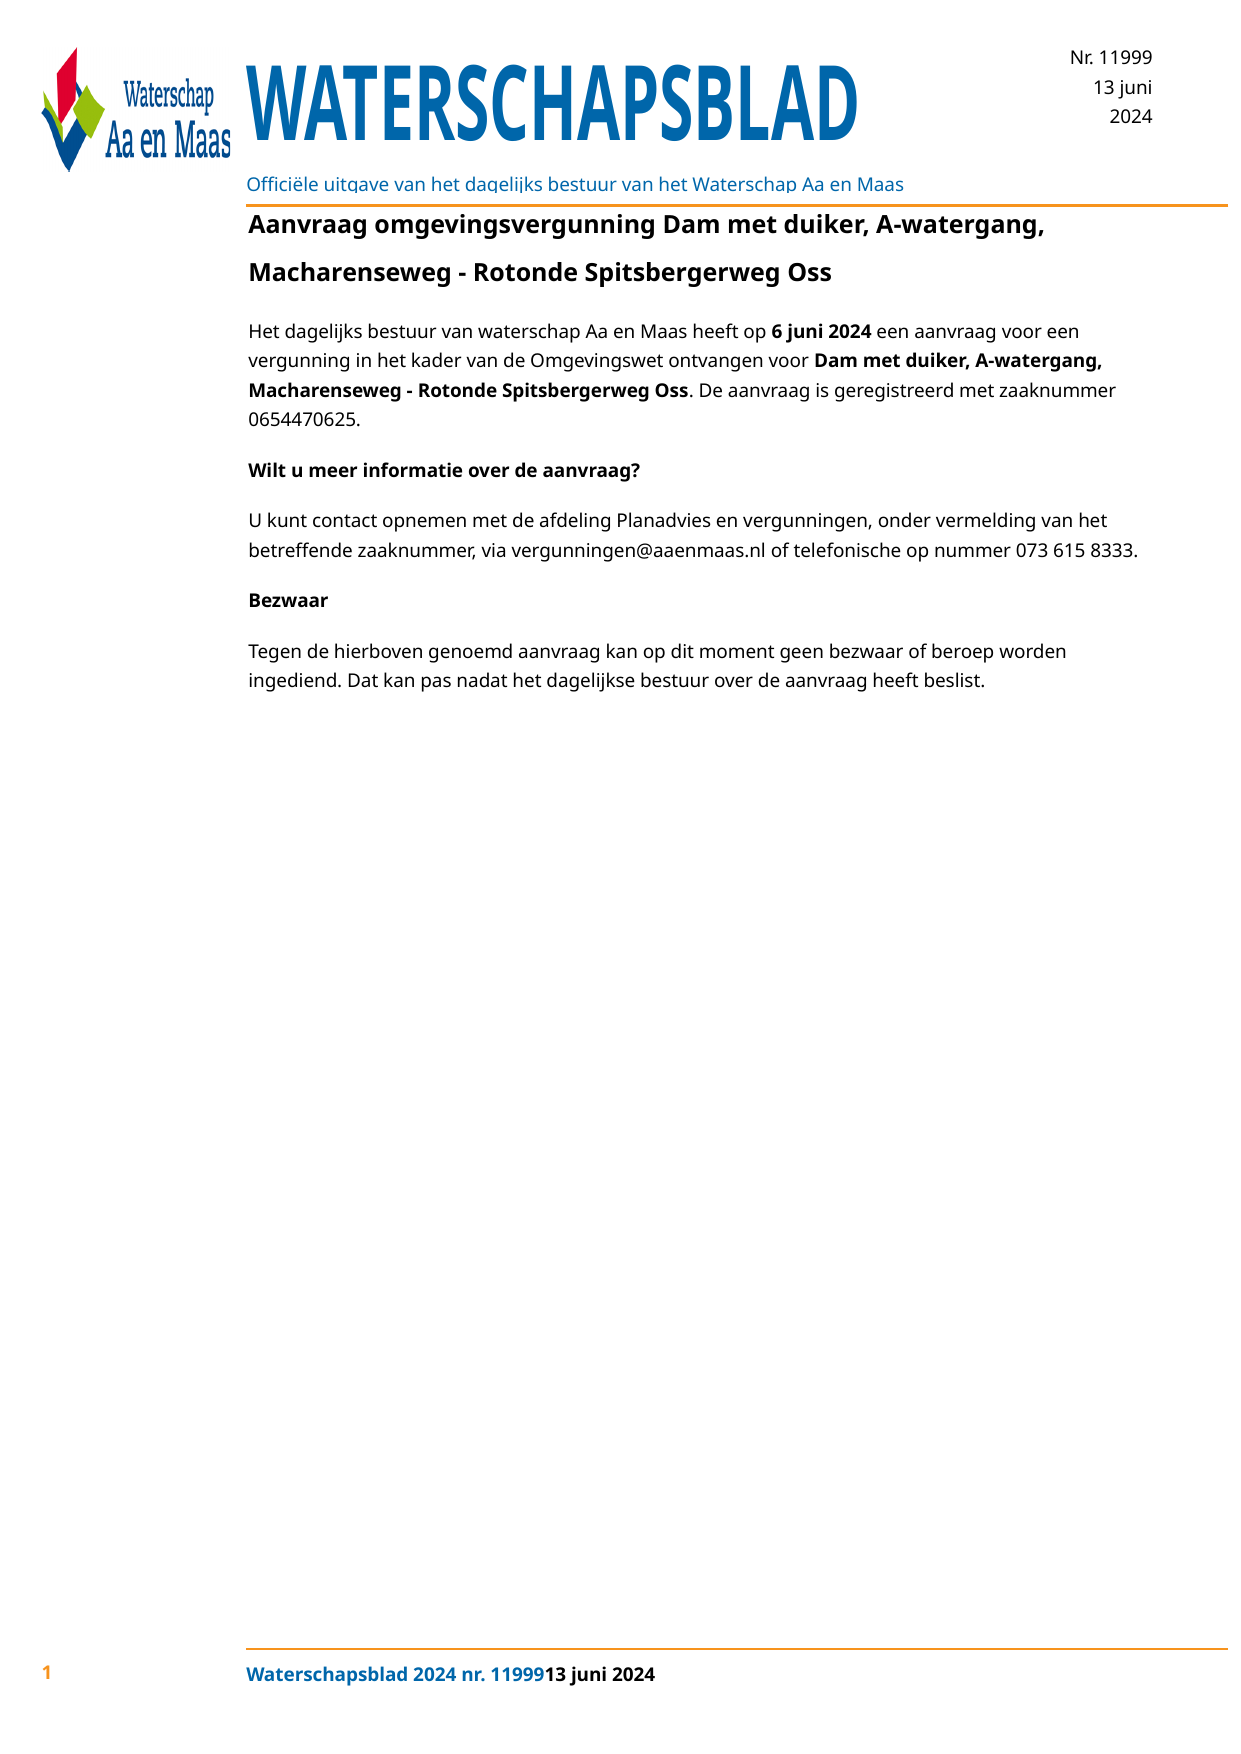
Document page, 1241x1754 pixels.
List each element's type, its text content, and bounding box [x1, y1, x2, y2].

picture [41, 47, 231, 172]
text U kunt contact opnemen met de afdeling Planadvies en vergunningen, onder vermelding van het betreffende zaaknummer, via vergunningen@aaenmaas.nl of telefonische op nummer 073 615 8333. [248, 507, 1152, 563]
text Tegen de hierboven genoemd aanvraag kan op dit moment geen bezwaar of beroep worden ingediend. Dat kan pas nadat het dagelijkse bestuur over de aanvraag heeft beslist. [248, 638, 1152, 693]
text Wilt u meer informatie over de aanvraag? [248, 457, 1152, 483]
text Aanvraag omgevingsvergunning Dam met duiker, A-watergang, Macharenseweg - Rotonde Spitsbergerweg Oss [248, 207, 1152, 288]
text Bezwaar [248, 587, 1152, 613]
text Het dagelijks bestuur van waterschap Aa en Maas heeft op 6 juni 2024 een aanvraag voor een vergunning in het kader van de Omgevingswet ontvangen voor Dam met duiker, A-watergang, Macharenseweg - Rotonde Spitsbergerweg Oss. De aanvraag is geregistreerd met zaaknummer 0654470625. [248, 318, 1152, 432]
